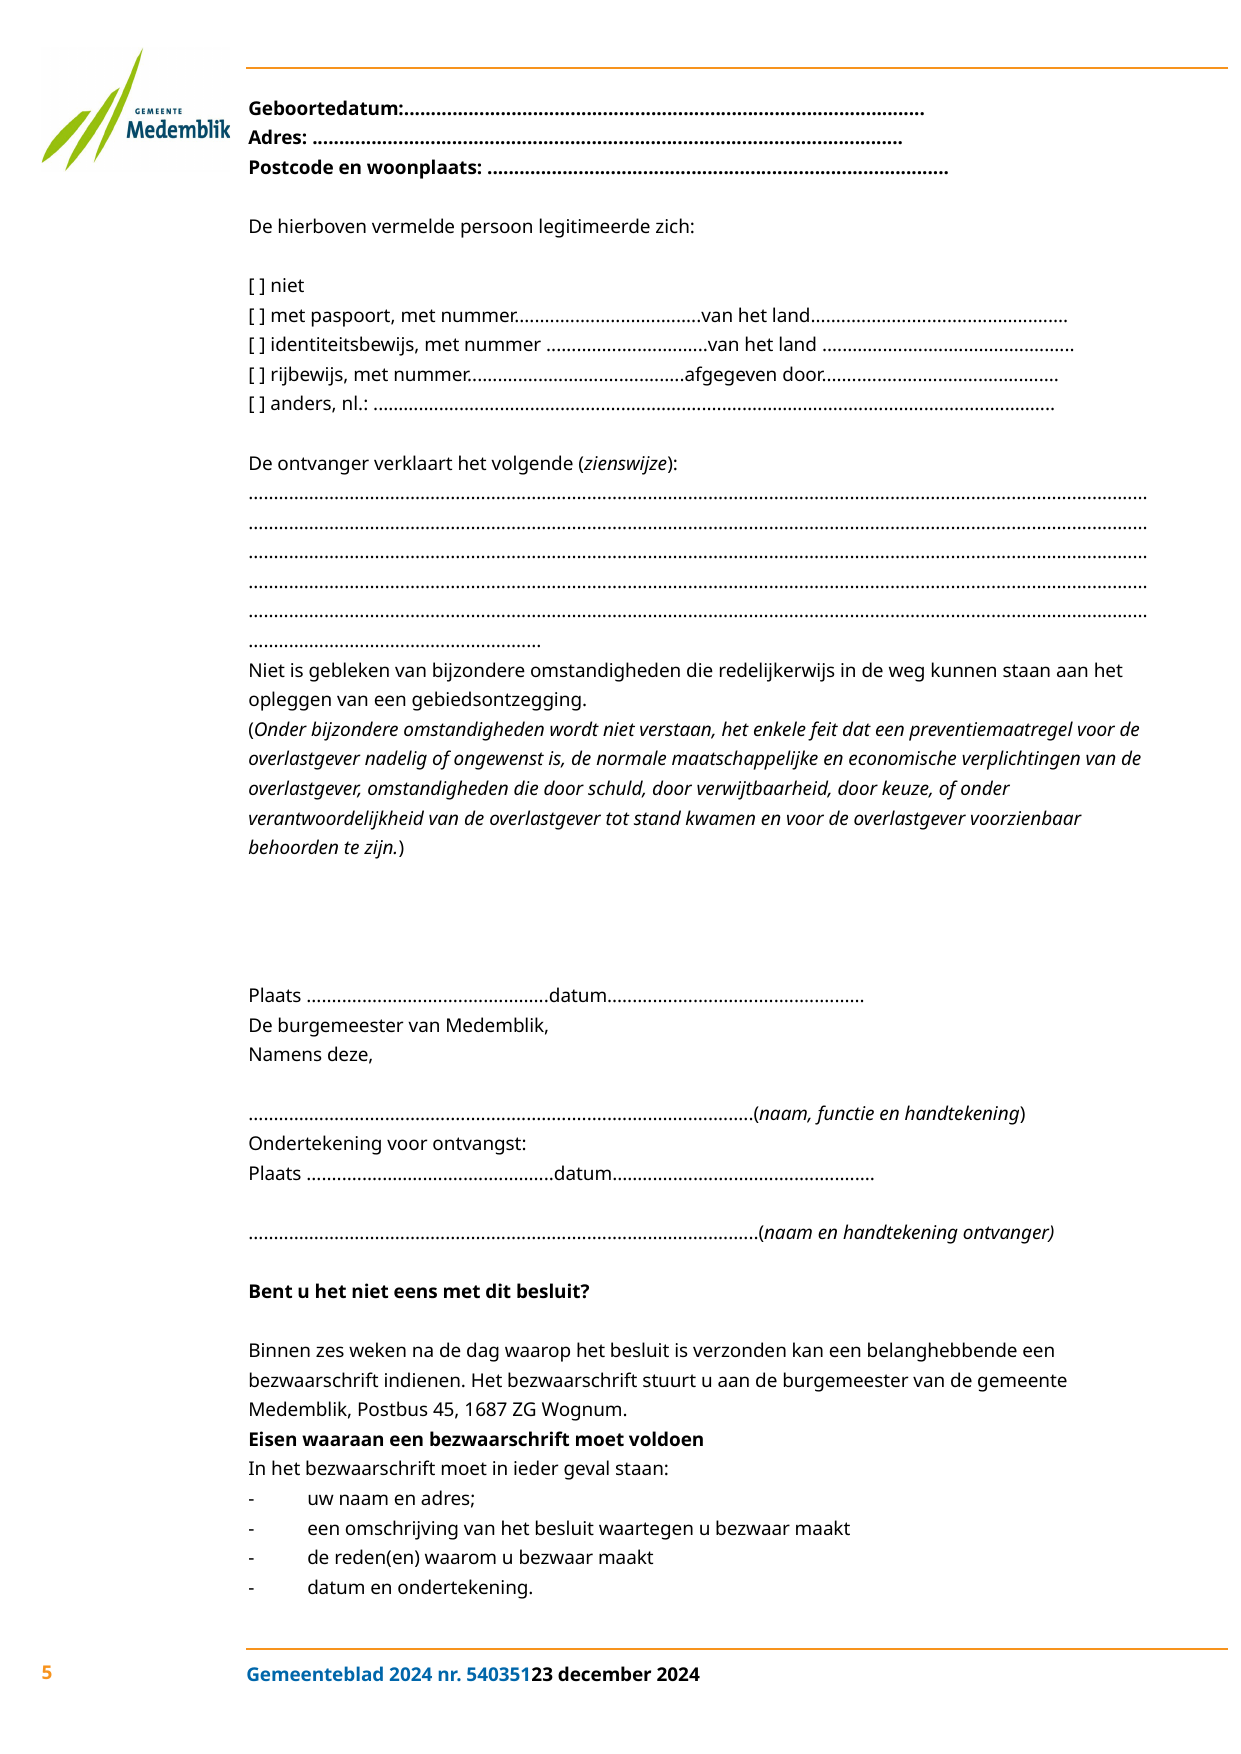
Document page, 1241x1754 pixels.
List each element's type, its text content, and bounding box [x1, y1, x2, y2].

text [ ] met paspoort, met nummer.....................................van het land................................................... [248, 302, 1152, 328]
text (Onder bijzondere omstandigheden wordt niet verstaan, het enkele feit dat een preventiemaatregel voor de overlastgever nadelig of ongewenst is, de normale maatschappelijke en economische verplichtingen van de overlastgever, omstandigheden die door schuld, door verwijtbaarheid, door keuze, of onder verantwoordelijkheid van de overlastgever tot stand kwamen en voor de overlastgever voorzienbaar behoorden te zijn.) [248, 716, 1152, 860]
text [ ] rijbewijs, met nummer...........................................afgegeven door............................................... [248, 361, 1152, 387]
text Ondertekening voor ontvangst: [248, 1130, 1152, 1156]
text .....................................................................................................(naam en handtekening ontvanger) [248, 1219, 1152, 1245]
text Postcode en woonplaats: ...................................................................................... [248, 154, 1152, 180]
text ....................................................................................................(naam, functie en handtekening) [248, 1101, 1152, 1126]
text Adres: .............................................................................................................. [248, 124, 1152, 150]
list uw naam en adres; [248, 1485, 1152, 1511]
text [ ] anders, nl.: ....................................................................................................................................... [248, 391, 1152, 416]
text Plaats ................................................datum................................................... [248, 982, 1152, 1008]
text Geboortedatum:................................................................................................. [248, 95, 1152, 121]
text Niet is gebleken van bijzondere omstandigheden die redelijkerwijs in de weg kunnen staan aan het opleggen van een gebiedsontzegging. [248, 657, 1152, 712]
list datum en ondertekening. [248, 1574, 1152, 1600]
picture [41, 47, 231, 172]
list een omschrijving van het besluit waartegen u bezwaar maakt [248, 1515, 1152, 1541]
text .................................................................................................................................................................................................................................................................................................................................................................................................................................................................................................................................................................................................................................................................................................................................................................................................................................................................................................................................................................................... [248, 479, 1152, 653]
text Namens deze, [248, 1041, 1152, 1067]
text [ ] niet [248, 272, 1152, 298]
text Binnen zes weken na de dag waarop het besluit is verzonden kan een belanghebbende een bezwaarschrift indienen. Het bezwaarschrift stuurt u aan de burgemeester van de gemeente Medemblik, Postbus 45, 1687 ZG Wognum. [248, 1337, 1152, 1422]
text De ontvanger verklaart het volgende (zienswijze): [248, 450, 1152, 476]
text [ ] identiteitsbewijs, met nummer ................................van het land .................................................. [248, 331, 1152, 357]
text Bent u het niet eens met dit besluit? [248, 1278, 1152, 1304]
text De burgemeester van Medemblik, [248, 1012, 1152, 1038]
text In het bezwaarschrift moet in ieder geval staan: [248, 1456, 1152, 1481]
text Eisen waaraan een bezwaarschrift moet voldoen [248, 1426, 1152, 1452]
list de reden(en) waarom u bezwaar maakt [248, 1544, 1152, 1570]
text Plaats .................................................datum.................................................... [248, 1160, 1152, 1186]
text De hierboven vermelde persoon legitimeerde zich: [248, 213, 1152, 239]
